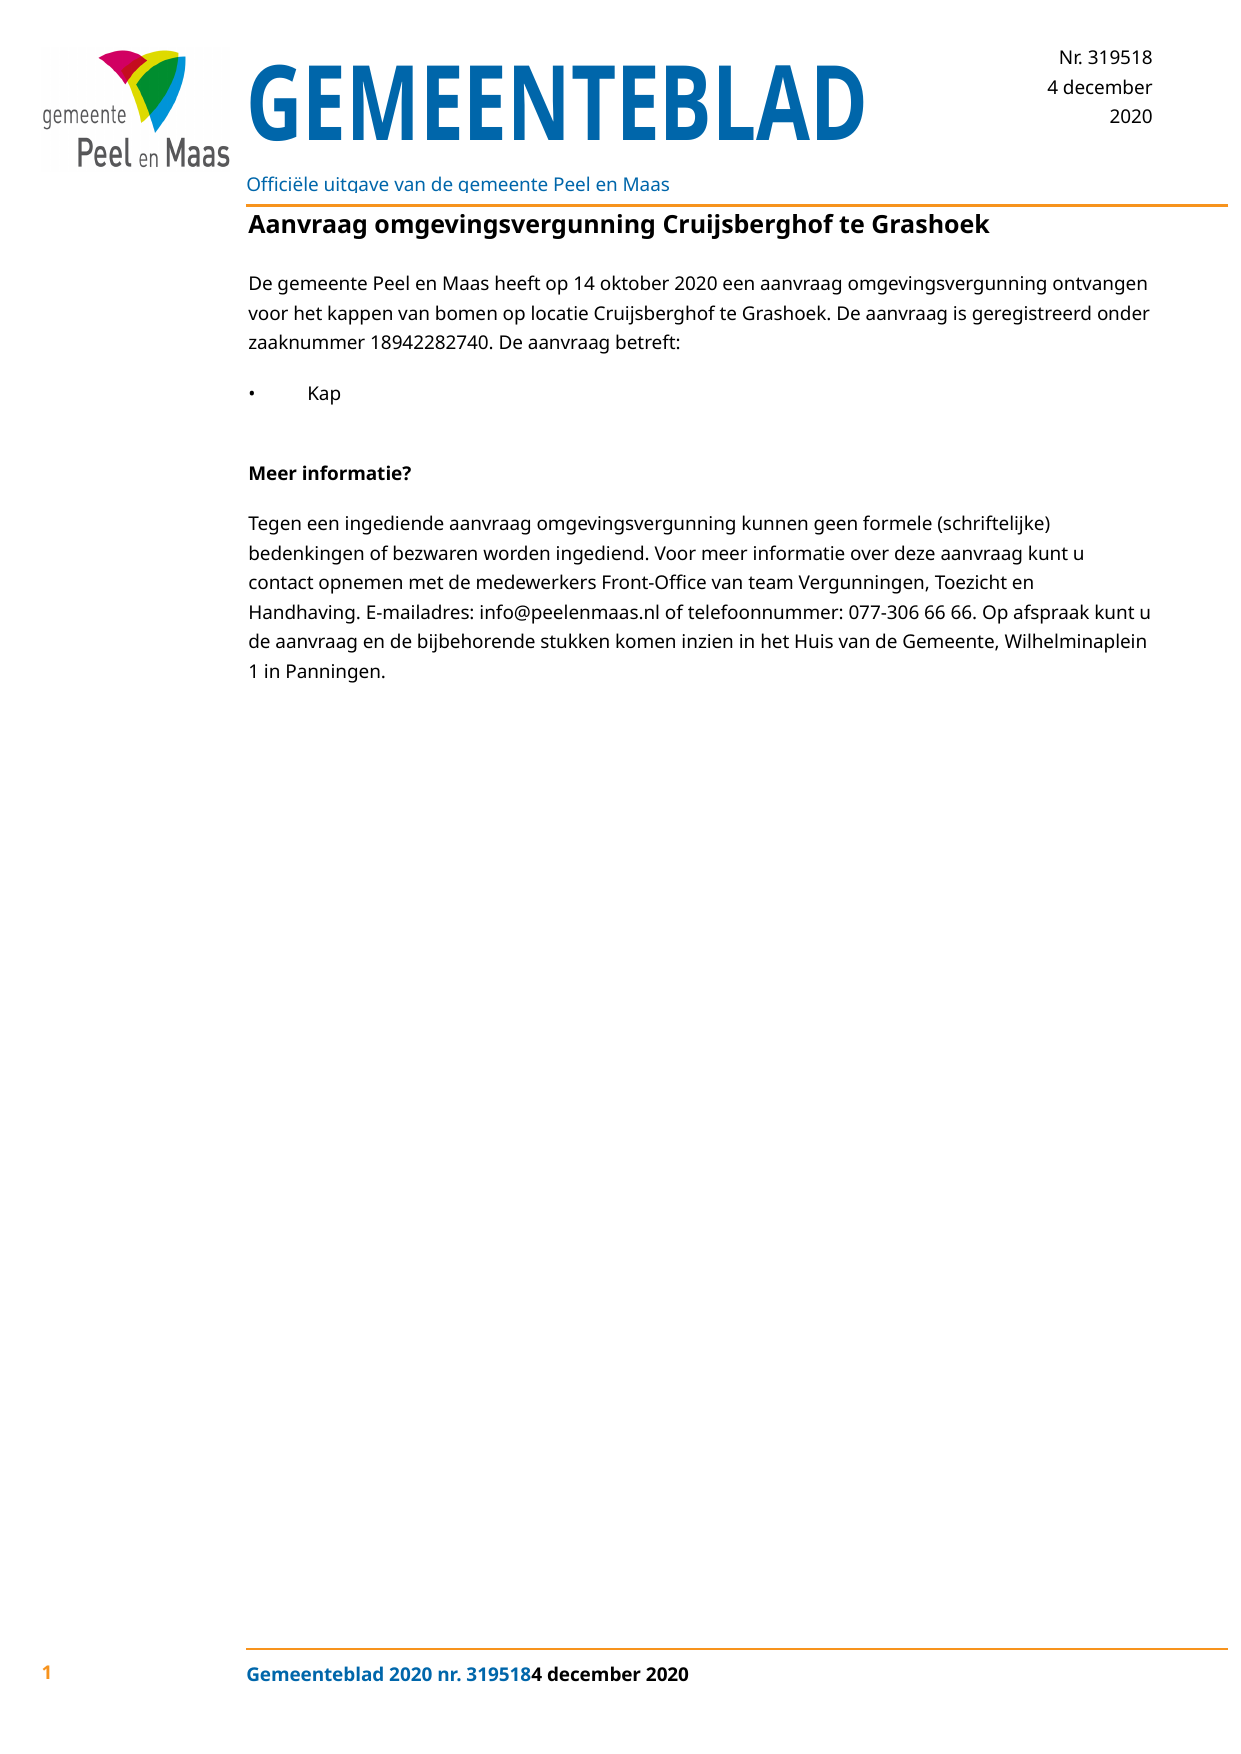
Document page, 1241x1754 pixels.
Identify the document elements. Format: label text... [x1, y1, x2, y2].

list Kap [248, 380, 1152, 406]
text Tegen een ingediende aanvraag omgevingsvergunning kunnen geen formele (schriftelijke) bedenkingen of bezwaren worden ingediend. Voor meer informatie over deze aanvraag kunt u contact opnemen met de medewerkers Front-Office van team Vergunningen, Toezicht en Handhaving. E-mailadres: info@peelenmaas.nl of telefoonnummer: 077-306 66 66. Op afspraak kunt u de aanvraag en de bijbehorende stukken komen inzien in het Huis van de Gemeente, Wilhelminaplein 1 in Panningen. [248, 510, 1152, 684]
text Meer informatie? [248, 460, 1152, 486]
text Aanvraag omgevingsvergunning Cruijsberghof te Grashoek [248, 207, 1152, 241]
picture [41, 47, 231, 172]
text De gemeente Peel en Maas heeft op 14 oktober 2020 een aanvraag omgevingsvergunning ontvangen voor het kappen van bomen op locatie Cruijsberghof te Grashoek. De aanvraag is geregistreerd onder zaaknummer 18942282740. De aanvraag betreft: [248, 270, 1152, 355]
